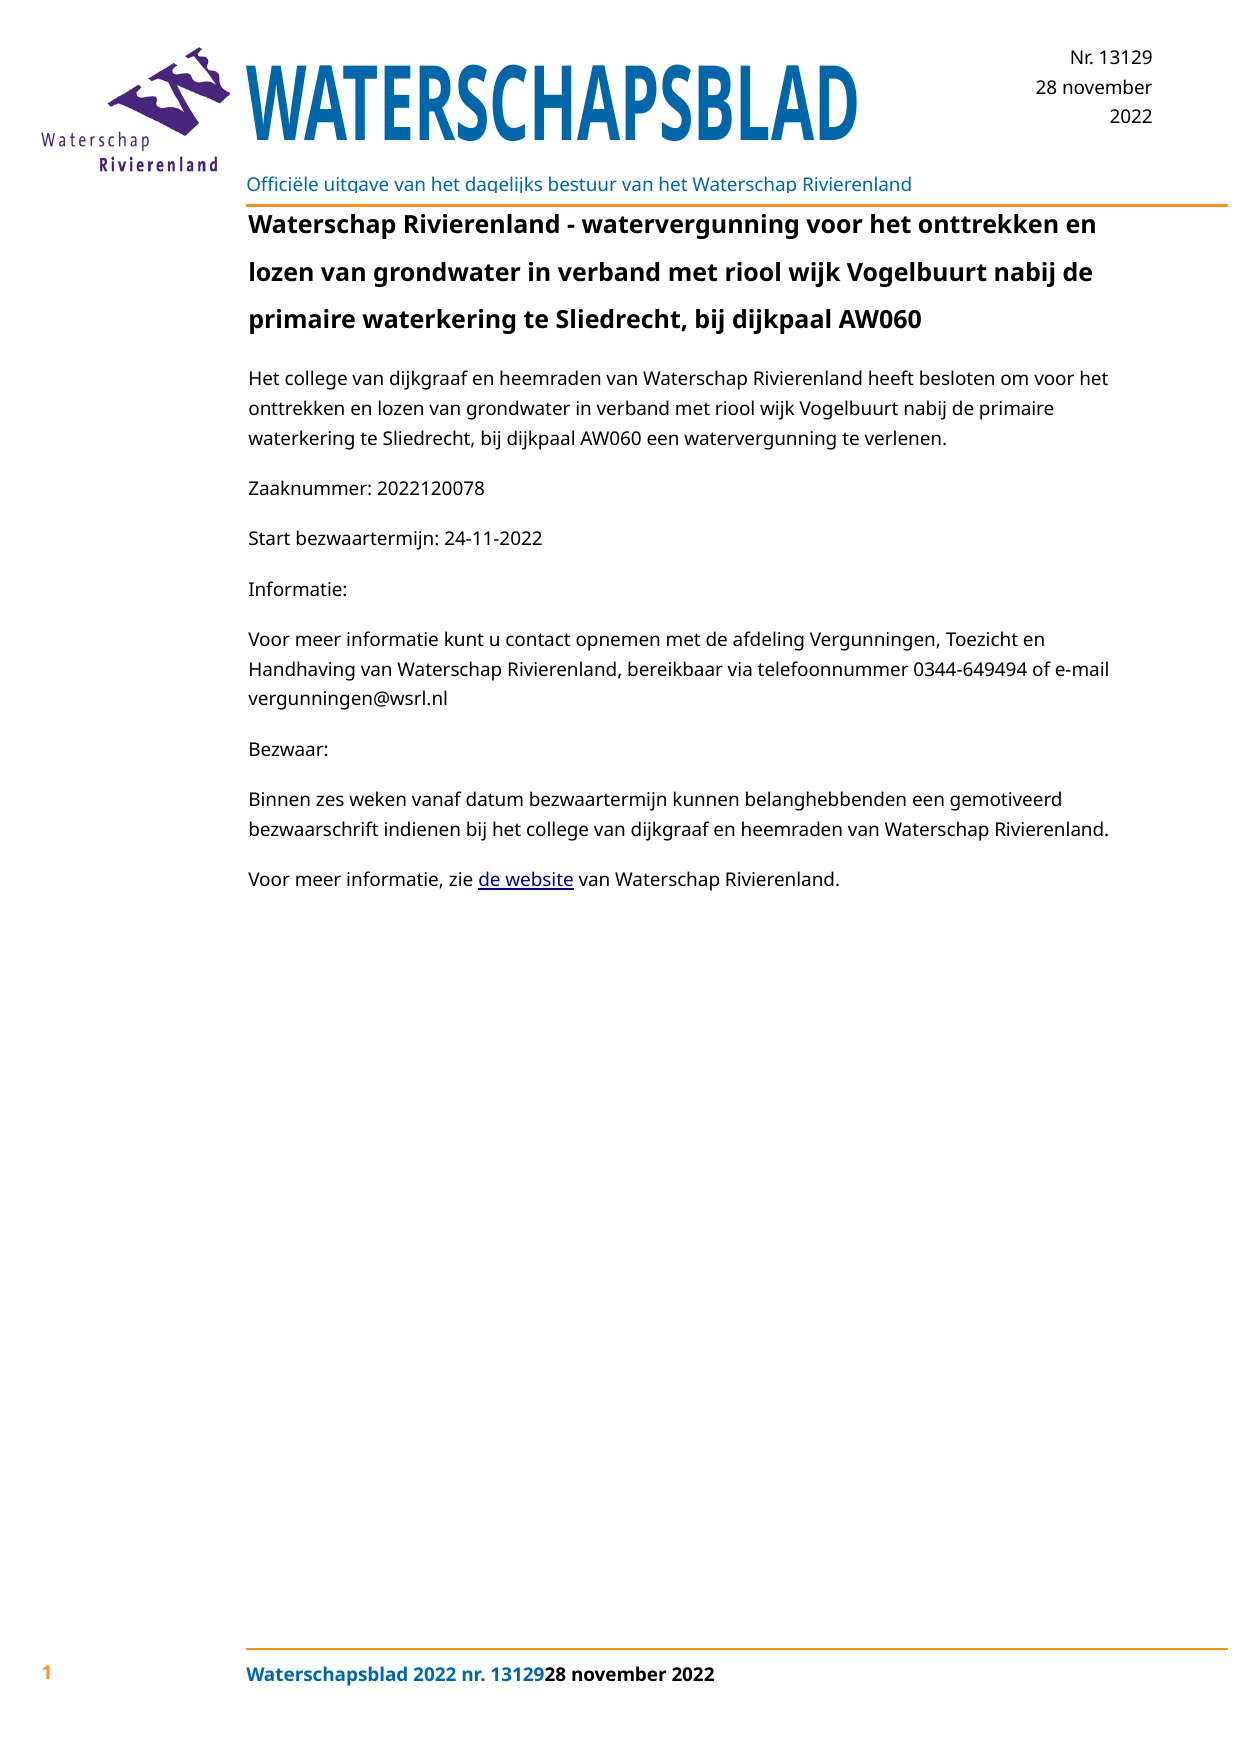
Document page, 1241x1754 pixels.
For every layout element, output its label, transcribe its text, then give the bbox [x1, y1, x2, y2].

text Start bezwaartermijn: 24-11-2022 [248, 526, 1152, 551]
text Zaaknummer: 2022120078 [248, 475, 1152, 501]
picture [41, 47, 231, 172]
text Binnen zes weken vanaf datum bezwaartermijn kunnen belanghebbenden een gemotiveerd bezwaarschrift indienen bij het college van dijkgraaf en heemraden van Waterschap Rivierenland. [248, 786, 1152, 842]
text Het college van dijkgraaf en heemraden van Waterschap Rivierenland heeft besloten om voor het onttrekken en lozen van grondwater in verband met riool wijk Vogelbuurt nabij de primaire waterkering te Sliedrecht, bij dijkpaal AW060 een watervergunning te verlenen. [248, 366, 1152, 450]
text Voor meer informatie, zie de website van Waterschap Rivierenland. [248, 866, 1152, 892]
text Waterschap Rivierenland - watervergunning voor het onttrekken en lozen van grondwater in verband met riool wijk Vogelbuurt nabij de primaire waterkering te Sliedrecht, bij dijkpaal AW060 [248, 207, 1152, 336]
text Bezwaar: [248, 736, 1152, 762]
text Voor meer informatie kunt u contact opnemen met de afdeling Vergunningen, Toezicht en Handhaving van Waterschap Rivierenland, bereikbaar via telefoonnummer 0344-649494 of e-mail vergunningen@wsrl.nl [248, 626, 1152, 711]
text Informatie: [248, 576, 1152, 602]
